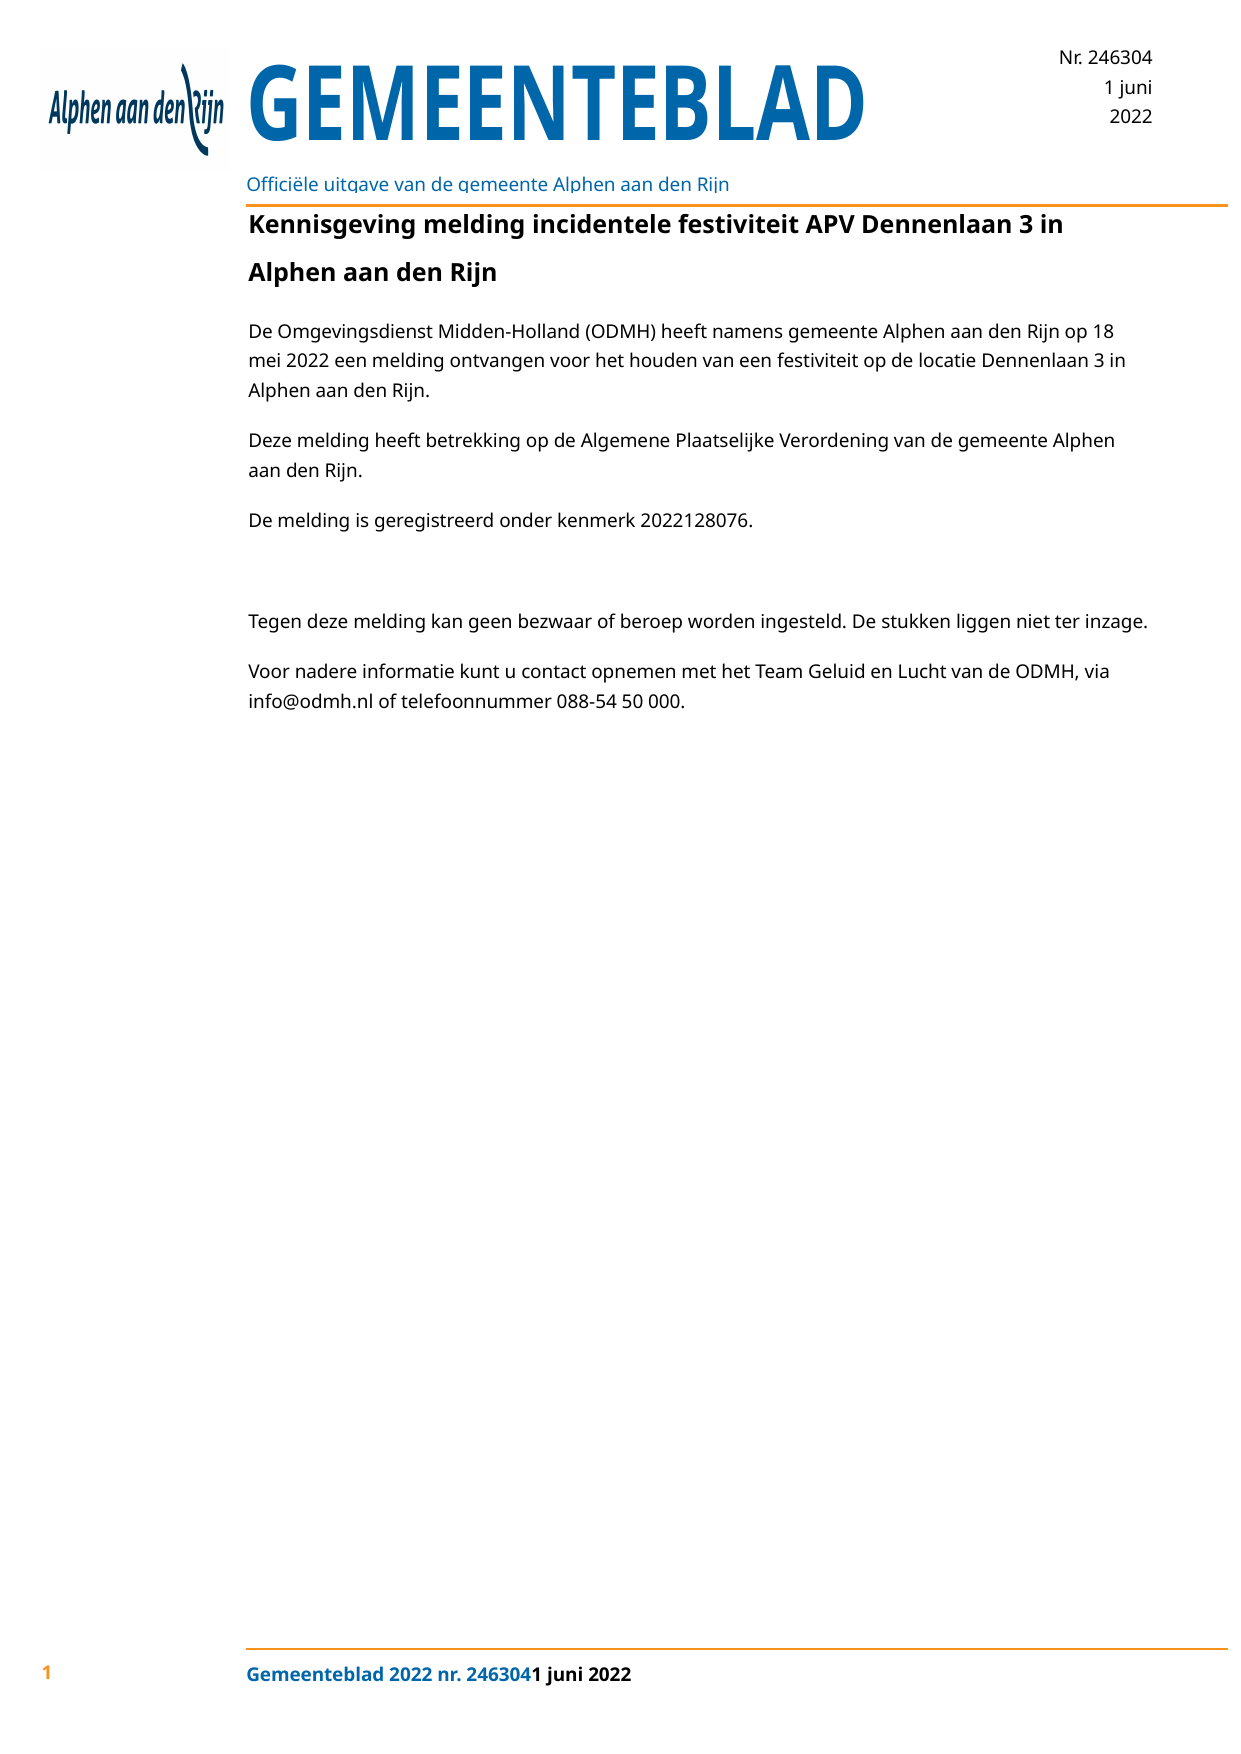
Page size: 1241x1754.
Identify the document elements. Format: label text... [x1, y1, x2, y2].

text De melding is geregistreerd onder kenmerk 2022128076. [248, 507, 1152, 533]
text Kennisgeving melding incidentele festiviteit APV Dennenlaan 3 in Alphen aan den Rijn [248, 207, 1152, 288]
text Deze melding heeft betrekking op de Algemene Plaatselijke Verordening van de gemeente Alphen aan den Rijn. [248, 427, 1152, 483]
text De Omgevingsdienst Midden-Holland (ODMH) heeft namens gemeente Alphen aan den Rijn op 18 mei 2022 een melding ontvangen voor het houden van een festiviteit op de locatie Dennenlaan 3 in Alphen aan den Rijn. [248, 318, 1152, 403]
text Voor nadere informatie kunt u contact opnemen met het Team Geluid en Lucht van de ODMH, via info@odmh.nl of telefoonnummer 088-54 50 000. [248, 659, 1152, 714]
picture [41, 47, 231, 172]
text Tegen deze melding kan geen bezwaar of beroep worden ingesteld. De stukken liggen niet ter inzage. [248, 608, 1152, 634]
